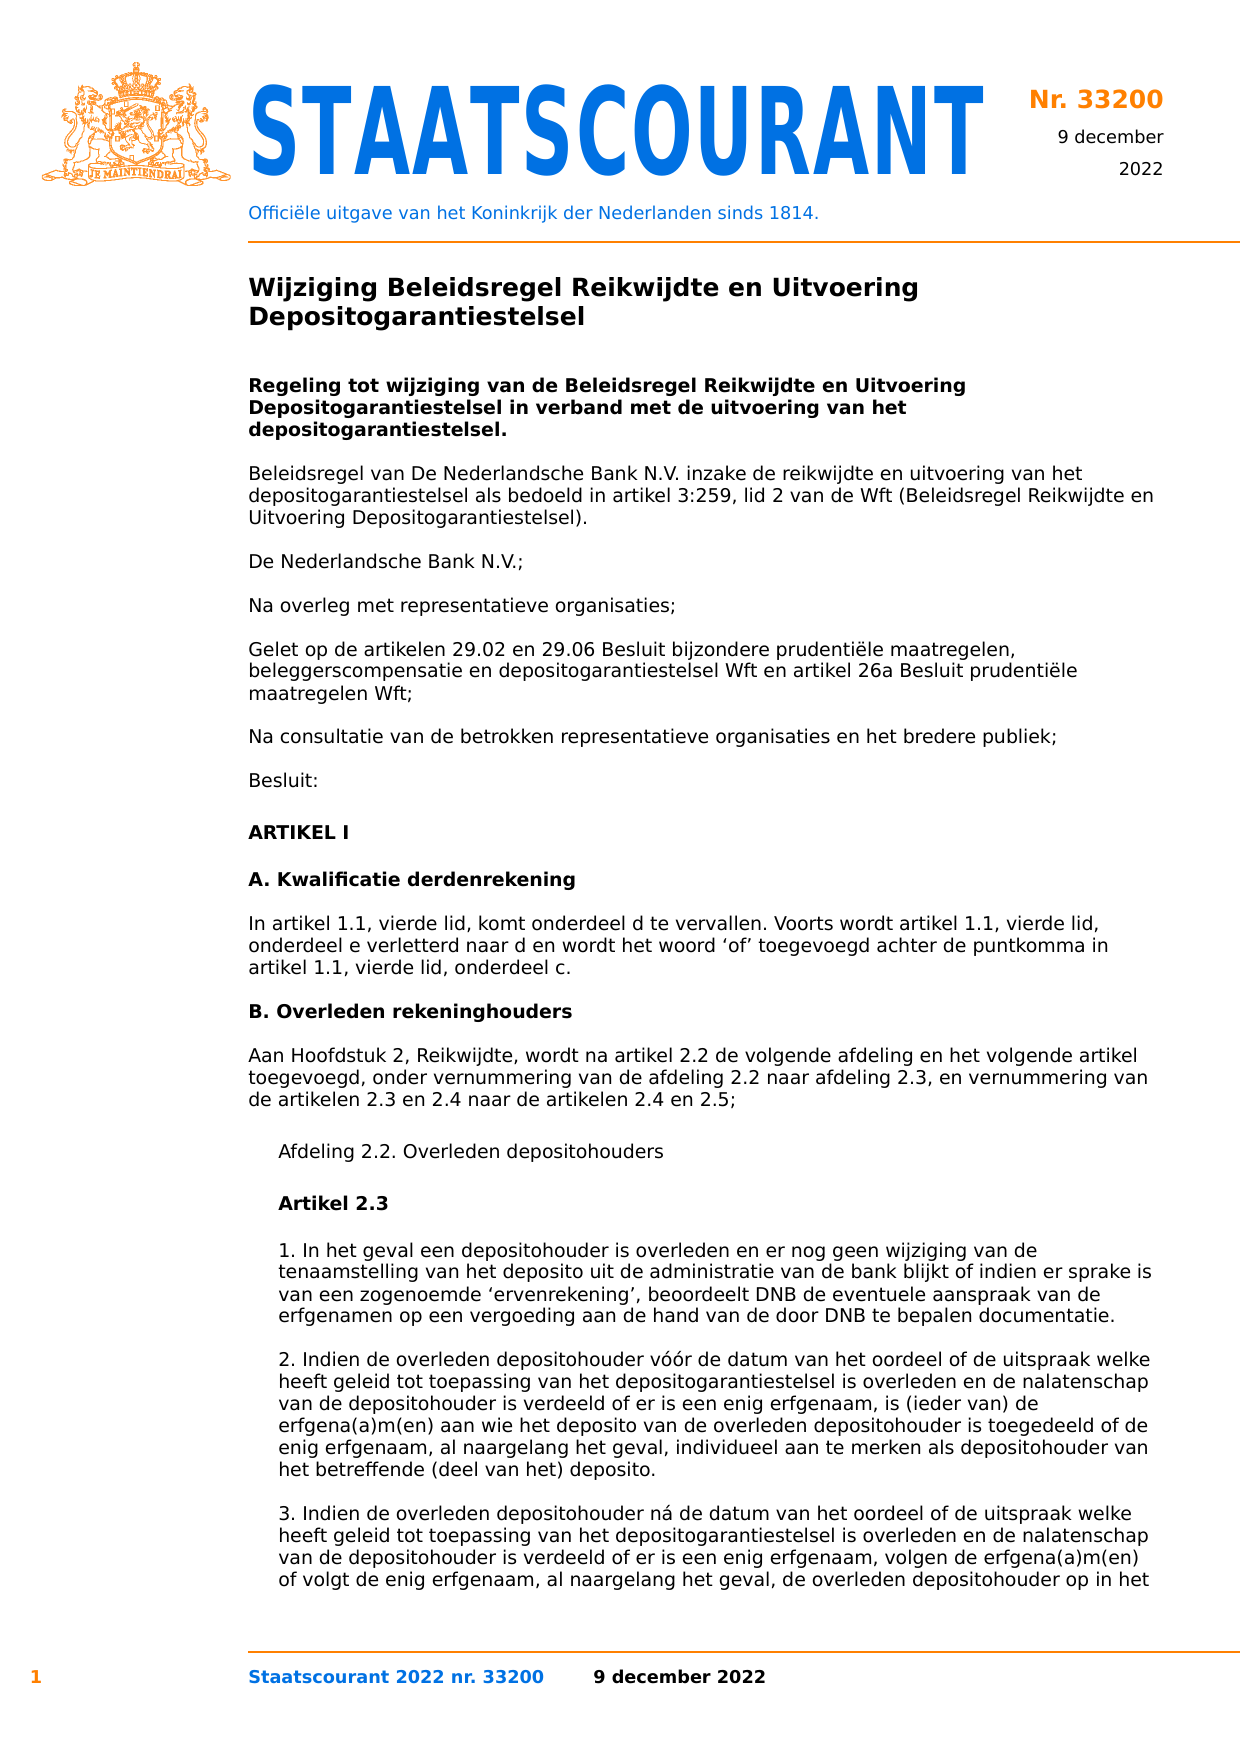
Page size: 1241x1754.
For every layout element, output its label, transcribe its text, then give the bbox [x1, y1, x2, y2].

subtitle ARTIKEL I [248, 822, 1163, 844]
text Aan Hoofdstuk 2, Reikwijdte, wordt na artikel 2.2 de volgende afdeling en het volgende artikel toegevoegd, onder vernummering van de afdeling 2.2 naar afdeling 2.3, en vernummering van de artikelen 2.3 en 2.4 naar de artikelen 2.4 en 2.5; [248, 1044, 1163, 1111]
table_cell Officiële uitgave van het Koninkrijk der Nederlanden sinds 1814. [248, 203, 1240, 241]
text Besluit: [248, 770, 1163, 792]
table_cell 2022 [998, 153, 1240, 203]
text Gelet op de artikelen 29.02 en 29.06 Besluit bijzondere prudentiële maatregelen, beleggerscompensatie en depositogarantiestelsel Wft en artikel 26a Besluit prudentiële maatregelen Wft; [248, 638, 1163, 704]
text Beleidsregel van De Nederlandsche Bank N.V. inzake de reikwijdte en uitvoering van het depositogarantiestelsel als bedoeld in artikel 3:259, lid 2 van de Wft (Beleidsregel Reikwijdte en Uitvoering Depositogarantiestelsel). [248, 463, 1163, 529]
text De Nederlandsche Bank N.V.; [248, 551, 1163, 573]
text 2. Indien de overleden depositohouder vóór de datum van het oordeel of de uitspraak welke heeft geleid tot toepassing van het depositogarantiestelsel is overleden en de nalatenschap van de depositohouder is verdeeld of er is een enig erfgenaam, is (ieder van) de erfgena(a)m(en) aan wie het deposito van de overleden depositohouder is toegedeeld of de enig erfgenaam, al naargelang het geval, individueel aan te merken als depositohouder van het betreffende (deel van het) deposito. [278, 1349, 1163, 1481]
text Na consultatie van de betrokken representatieve organisaties en het bredere publiek; [248, 726, 1163, 748]
text 1. In het geval een depositohouder is overleden en er nog geen wijziging van de tenaamstelling van het deposito uit de administratie van de bank blijkt of indien er sprake is van een zogenoemde ‘ervenrekening’, beoordeelt DNB de eventuele aanspraak van de erfgenamen op een vergoeding aan de hand van de door DNB te bepalen documentatie. [278, 1239, 1163, 1327]
table_header [25, 62, 248, 241]
text Na overleg met representatieve organisaties; [248, 594, 1163, 617]
subtitle Artikel 2.3 [278, 1192, 1163, 1214]
text Regeling tot wijziging van de Beleidsregel Reikwijdte en Uitvoering Depositogarantiestelsel in verband met de uitvoering van het depositogarantiestelsel. [248, 375, 1163, 441]
table_header STAATSCOURANT [248, 62, 998, 203]
subtitle Wijziging Beleidsregel Reikwijdte en Uitvoering Depositogarantiestelsel [248, 273, 1163, 331]
table_header Nr. 33200 [998, 62, 1240, 121]
text B. Overleden rekeninghouders [248, 1001, 1163, 1023]
text 3. Indien de overleden depositohouder ná de datum van het oordeel of de uitspraak welke heeft geleid tot toepassing van het depositogarantiestelsel is overleden en de nalatenschap van de depositohouder is verdeeld of er is een enig erfgenaam, volgen de erfgena(a)m(en) of volgt de enig erfgenaam, al naargelang het geval, de overleden depositohouder op in het [278, 1503, 1163, 1591]
table_cell 9 december [998, 121, 1240, 153]
picture [41, 62, 231, 186]
text In artikel 1.1, vierde lid, komt onderdeel d te vervallen. Voorts wordt artikel 1.1, vierde lid, onderdeel e verletterd naar d en wordt het woord ‘of’ toegevoegd achter de puntkomma in artikel 1.1, vierde lid, onderdeel c. [248, 913, 1163, 979]
text A. Kwalificatie derdenrekening [248, 869, 1163, 891]
subtitle Afdeling 2.2. Overleden depositohouders [278, 1141, 1163, 1162]
